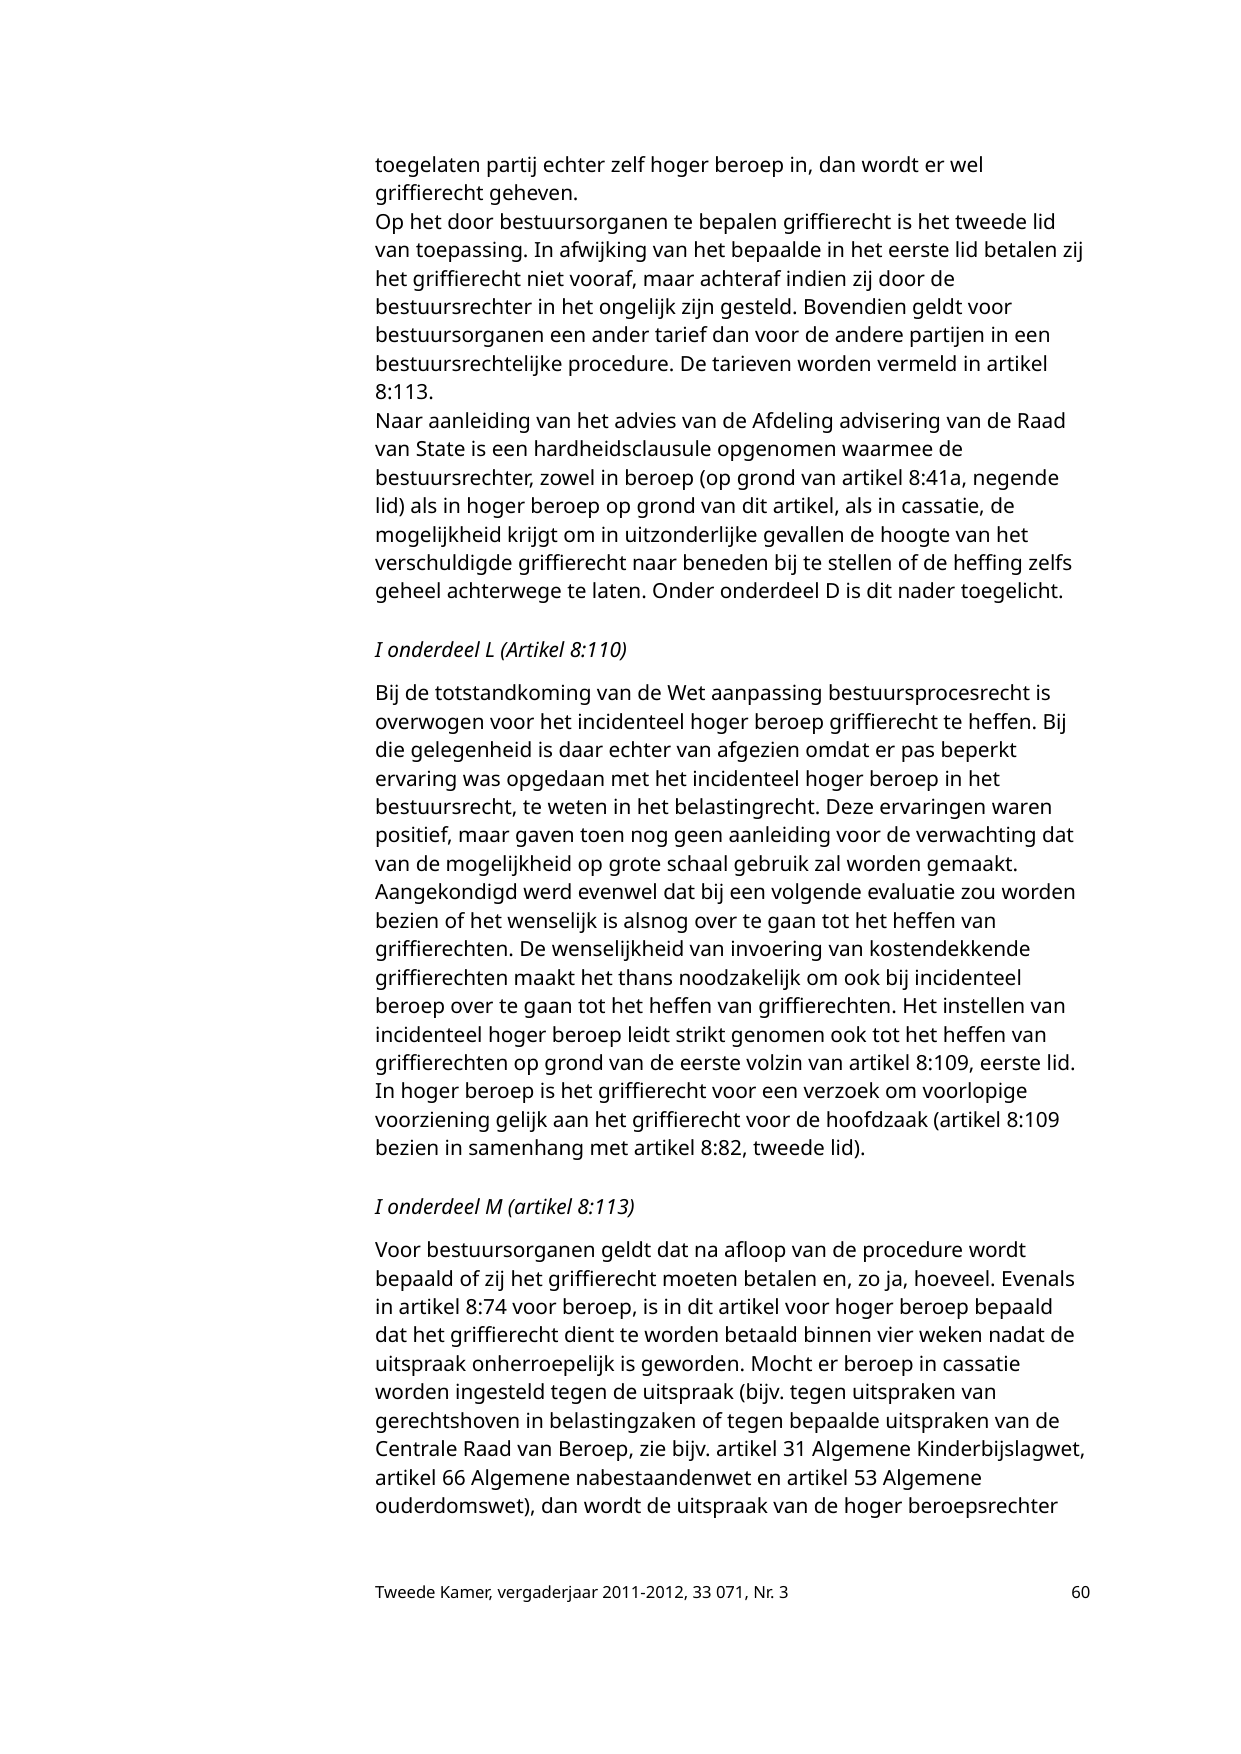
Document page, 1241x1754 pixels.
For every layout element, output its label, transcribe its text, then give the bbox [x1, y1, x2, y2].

text I onderdeel M (artikel 8:113) [375, 1192, 1090, 1220]
text Voor bestuursorganen geldt dat na afloop van de procedure wordt bepaald of zij het griffierecht moeten betalen en, zo ja, hoeveel. Evenals in artikel 8:74 voor beroep, is in dit artikel voor hoger beroep bepaald dat het griffierecht dient te worden betaald binnen vier weken nadat de uitspraak onherroepelijk is geworden. Mocht er beroep in cassatie worden ingesteld tegen de uitspraak (bijv. tegen uitspraken van gerechtshoven in belastingzaken of tegen bepaalde uitspraken van de Centrale Raad van Beroep, zie bijv. artikel 31 Algemene Kinderbijslagwet, artikel 66 Algemene nabestaandenwet en artikel 53 Algemene ouderdomswet), dan wordt de uitspraak van de hoger beroepsrechter [375, 1235, 1090, 1520]
text Op het door bestuursorganen te bepalen griffierecht is het tweede lid van toepassing. In afwijking van het bepaalde in het eerste lid betalen zij het griffierecht niet vooraf, maar achteraf indien zij door de bestuursrechter in het ongelijk zijn gesteld. Bovendien geldt voor bestuursorganen een ander tarief dan voor de andere partijen in een bestuursrechtelijke procedure. De tarieven worden vermeld in artikel 8:113. [375, 207, 1090, 406]
text I onderdeel L (Artikel 8:110) [375, 635, 1090, 663]
text In hoger beroep is het griffierecht voor een verzoek om voorlopige voorziening gelijk aan het griffierecht voor de hoofdzaak (artikel 8:109 bezien in samenhang met artikel 8:82, tweede lid). [375, 1077, 1090, 1162]
text toegelaten partij echter zelf hoger beroep in, dan wordt er wel griffierecht geheven. [375, 150, 1090, 207]
text Bij de totstandkoming van de Wet aanpassing bestuursprocesrecht is overwogen voor het incidenteel hoger beroep griffierecht te heffen. Bij die gelegenheid is daar echter van afgezien omdat er pas beperkt ervaring was opgedaan met het incidenteel hoger beroep in het bestuursrecht, te weten in het belastingrecht. Deze ervaringen waren positief, maar gaven toen nog geen aanleiding voor de verwachting dat van de mogelijkheid op grote schaal gebruik zal worden gemaakt. Aangekondigd werd evenwel dat bij een volgende evaluatie zou worden bezien of het wenselijk is alsnog over te gaan tot het heffen van griffierechten. De wenselijkheid van invoering van kostendekkende griffierechten maakt het thans noodzakelijk om ook bij incidenteel beroep over te gaan tot het heffen van griffierechten. Het instellen van incidenteel hoger beroep leidt strikt genomen ook tot het heffen van griffierechten op grond van de eerste volzin van artikel 8:109, eerste lid. [375, 678, 1090, 1077]
text Naar aanleiding van het advies van de Afdeling advisering van de Raad van State is een hardheidsclausule opgenomen waarmee de bestuursrechter, zowel in beroep (op grond van artikel 8:41a, negende lid) als in hoger beroep op grond van dit artikel, als in cassatie, de mogelijkheid krijgt om in uitzonderlijke gevallen de hoogte van het verschuldigde griffierecht naar beneden bij te stellen of de heffing zelfs geheel achterwege te laten. Onder onderdeel D is dit nader toegelicht. [375, 406, 1090, 605]
